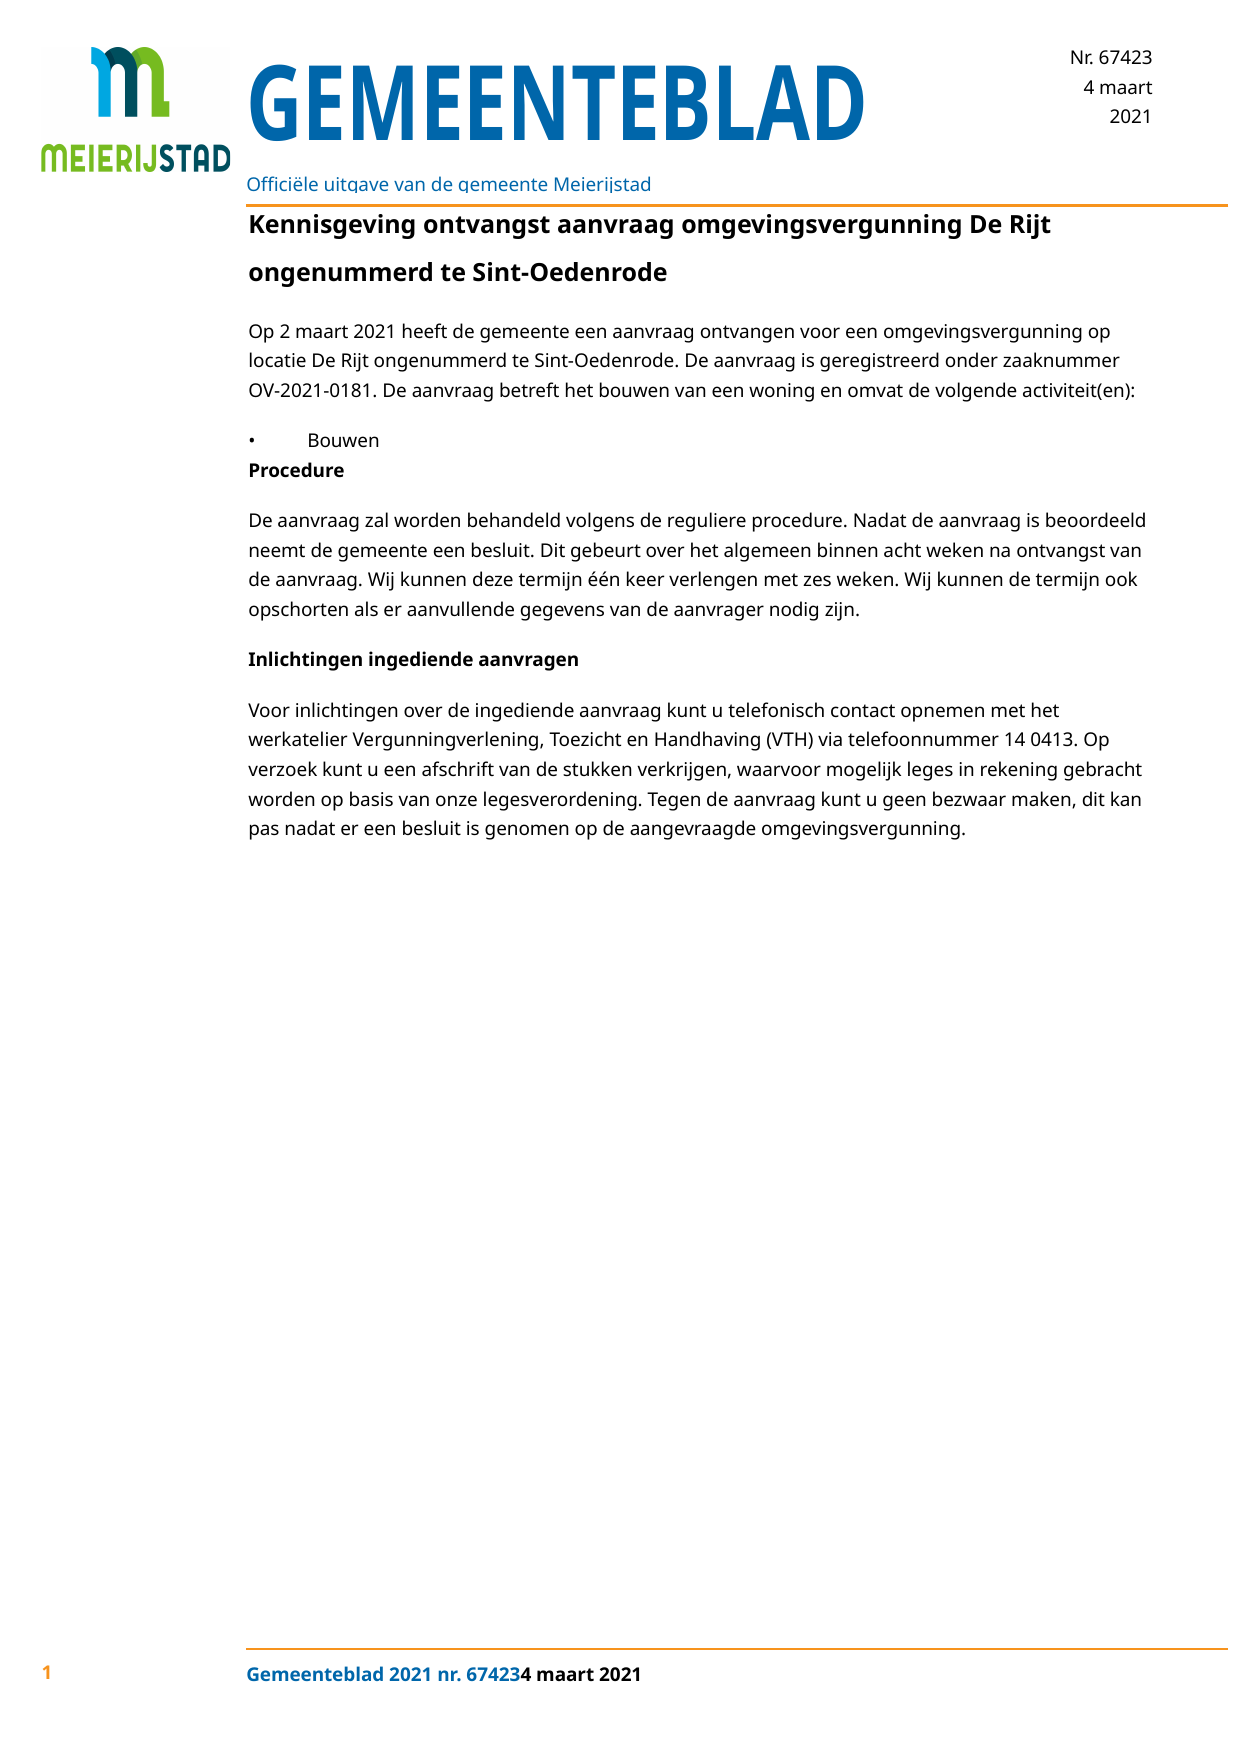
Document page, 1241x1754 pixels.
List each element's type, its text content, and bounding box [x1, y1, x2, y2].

text Voor inlichtingen over de ingediende aanvraag kunt u telefonisch contact opnemen met het werkatelier Vergunningverlening, Toezicht en Handhaving (VTH) via telefoonnummer 14 0413. Op verzoek kunt u een afschrift van de stukken verkrijgen, waarvoor mogelijk leges in rekening gebracht worden op basis van onze legesverordening. Tegen de aanvraag kunt u geen bezwaar maken, dit kan pas nadat er een besluit is genomen op de aangevraagde omgevingsvergunning. [248, 697, 1152, 841]
text Inlichtingen ingediende aanvragen [248, 647, 1152, 672]
text De aanvraag zal worden behandeld volgens de reguliere procedure. Nadat de aanvraag is beoordeeld neemt de gemeente een besluit. Dit gebeurt over het algemeen binnen acht weken na ontvangst van de aanvraag. Wij kunnen deze termijn één keer verlengen met zes weken. Wij kunnen de termijn ook opschorten als er aanvullende gegevens van de aanvrager nodig zijn. [248, 507, 1152, 622]
text Op 2 maart 2021 heeft de gemeente een aanvraag ontvangen voor een omgevingsvergunning op locatie De Rijt ongenummerd te Sint-Oedenrode. De aanvraag is geregistreerd onder zaaknummer OV-2021-0181. De aanvraag betreft het bouwen van een woning en omvat de volgende activiteit(en): [248, 318, 1152, 403]
list Bouwen [248, 427, 1152, 453]
text Kennisgeving ontvangst aanvraag omgevingsvergunning De Rijt ongenummerd te Sint-Oedenrode [248, 207, 1152, 288]
text Procedure [248, 457, 1152, 483]
picture [41, 47, 231, 172]
